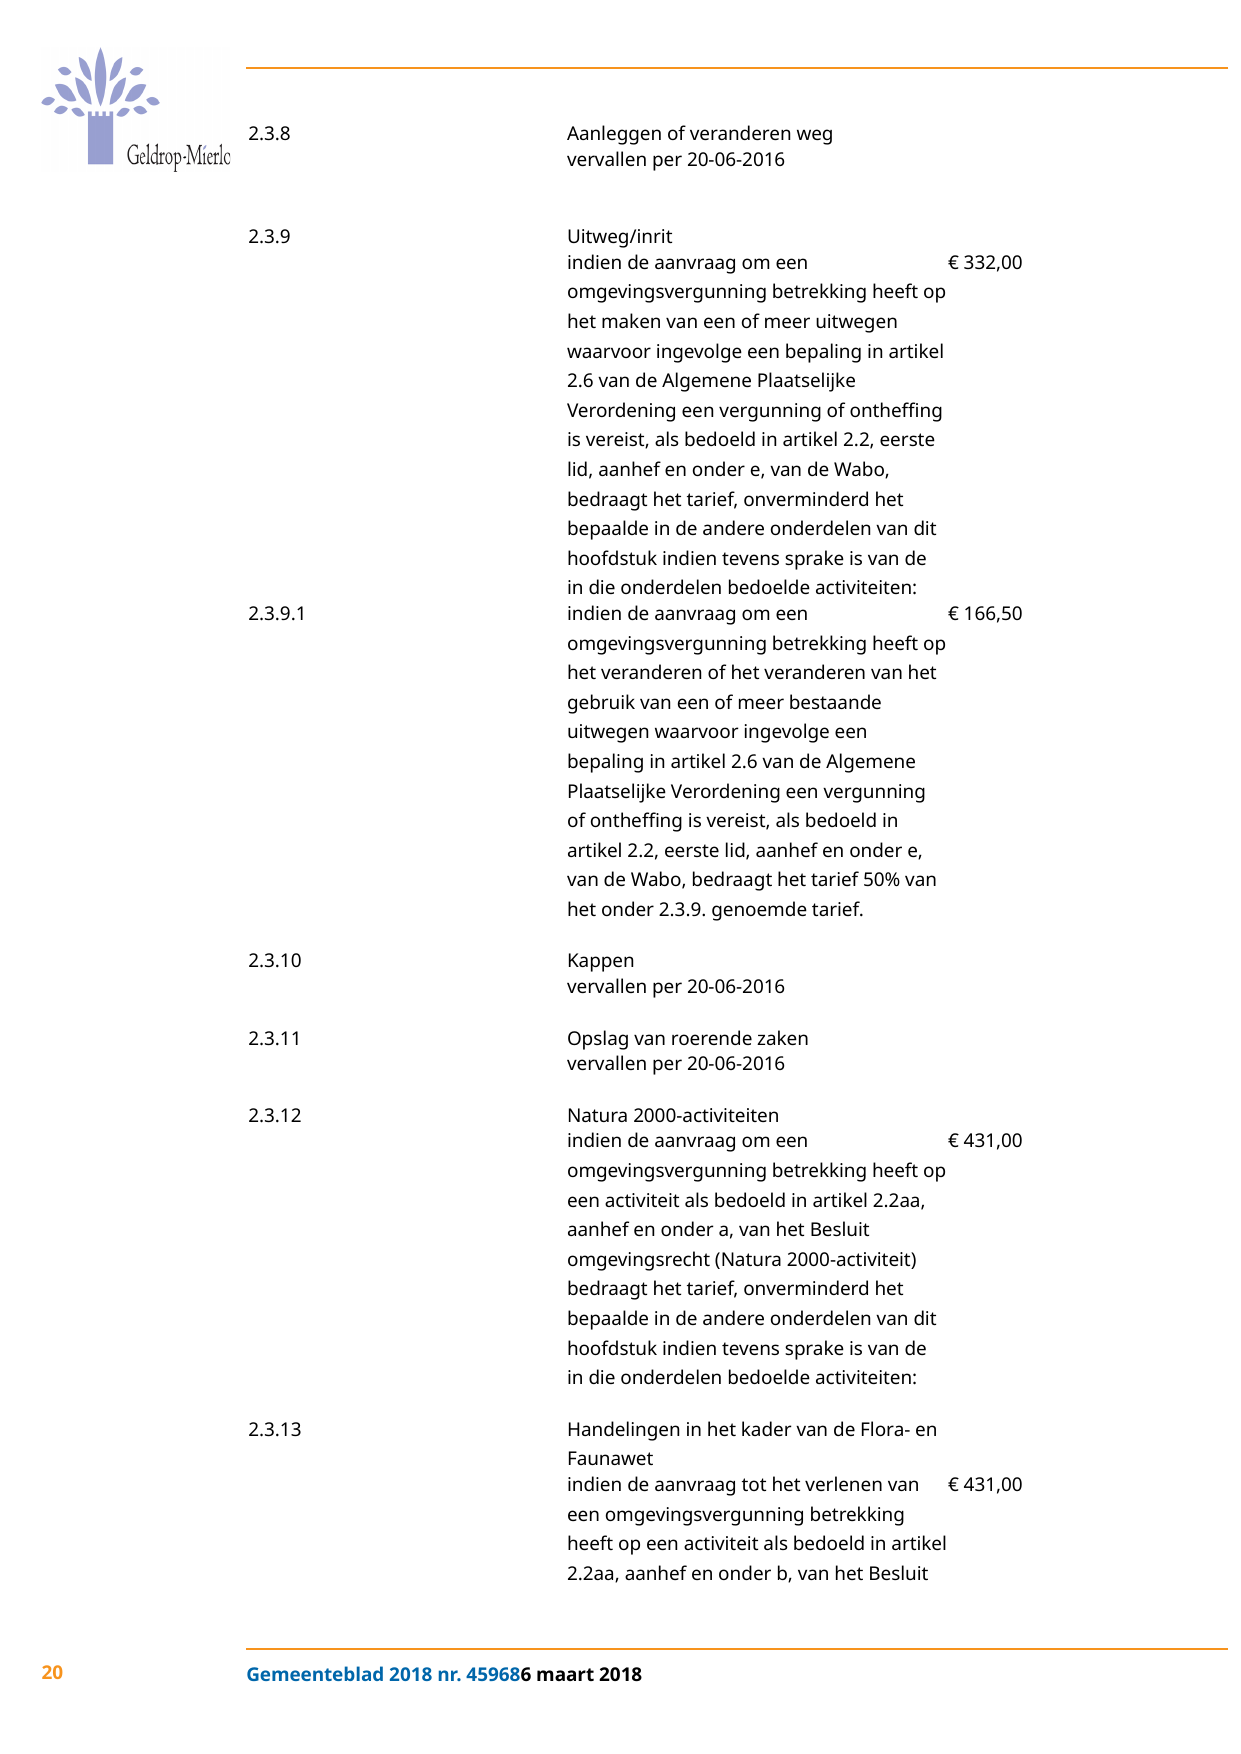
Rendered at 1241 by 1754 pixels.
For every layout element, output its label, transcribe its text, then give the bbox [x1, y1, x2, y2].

table_cell indien de aanvraag tot het verlenen van een omgevingsvergunning betrekking heeft op een activiteit als bedoeld in artikel 2.2aa, aanhef en onder b, van het Besluit [567, 1471, 948, 1586]
table_cell [948, 224, 1152, 249]
table_cell [948, 198, 1152, 223]
table_cell Natura 2000-activiteiten [567, 1102, 948, 1128]
table_cell [948, 1051, 1152, 1076]
table_cell [248, 999, 567, 1025]
table_cell 2.3.12 [248, 1102, 567, 1128]
table_cell € 431,00 [948, 1471, 1152, 1586]
table_cell Aanleggen of veranderen weg [567, 121, 948, 146]
table_cell 2.3.9.1 [248, 600, 567, 922]
table_cell [948, 1416, 1152, 1471]
table_cell [248, 922, 567, 948]
table_cell 2.3.8 [248, 121, 567, 146]
table_cell [567, 198, 948, 223]
table_cell vervallen per 20-06-2016 [567, 1051, 948, 1076]
table_cell vervallen per 20-06-2016 [567, 973, 948, 999]
table_cell vervallen per 20-06-2016 [567, 146, 948, 172]
table_cell [948, 1076, 1152, 1102]
table_cell [948, 922, 1152, 948]
table_cell [948, 1025, 1152, 1051]
table_cell [248, 198, 567, 223]
table_cell indien de aanvraag om een omgevingsvergunning betrekking heeft op een activiteit als bedoeld in artikel 2.2aa, aanhef en onder a, van het Besluit omgevingsrecht (Natura 2000-activiteit) bedraagt het tarief, onverminderd het bepaalde in de andere onderdelen van dit hoofdstuk indien tevens sprake is van de in die onderdelen bedoelde activiteiten: [567, 1128, 948, 1390]
table_cell Kappen [567, 948, 948, 973]
table_cell [567, 172, 948, 198]
table_cell [948, 1390, 1152, 1416]
table_cell [248, 973, 567, 999]
table_cell indien de aanvraag om een omgevingsvergunning betrekking heeft op het maken van een of meer uitwegen waarvoor ingevolge een bepaling in artikel 2.6 van de Algemene Plaatselijke Verordening een vergunning of ontheffing is vereist, als bedoeld in artikel 2.2, eerste lid, aanhef en onder e, van de Wabo, bedraagt het tarief, onverminderd het bepaalde in de andere onderdelen van dit hoofdstuk indien tevens sprake is van de in die onderdelen bedoelde activiteiten: [567, 249, 948, 600]
table_cell [248, 1076, 567, 1102]
table_cell [567, 95, 948, 121]
table_cell [948, 948, 1152, 973]
table_cell [248, 249, 567, 600]
table_cell [567, 922, 948, 948]
table_cell € 166,50 [948, 600, 1152, 922]
table_cell [948, 121, 1152, 146]
table_cell [948, 1102, 1152, 1128]
table_cell 2.3.13 [248, 1416, 567, 1471]
table_cell [567, 1390, 948, 1416]
table_cell [248, 146, 567, 172]
table_cell [248, 1051, 567, 1076]
table_cell [948, 973, 1152, 999]
table_cell [248, 172, 567, 198]
table_cell € 431,00 [948, 1128, 1152, 1390]
table_cell [248, 1471, 567, 1586]
table_cell indien de aanvraag om een omgevingsvergunning betrekking heeft op het veranderen of het veranderen van het gebruik van een of meer bestaande uitwegen waarvoor ingevolge een bepaling in artikel 2.6 van de Algemene Plaatselijke Verordening een vergunning of ontheffing is vereist, als bedoeld in artikel 2.2, eerste lid, aanhef en onder e, van de Wabo, bedraagt het tarief 50% van het onder 2.3.9. genoemde tarief. [567, 600, 948, 922]
table_cell 2.3.9 [248, 224, 567, 249]
table_cell [248, 1390, 567, 1416]
table_cell Opslag van roerende zaken [567, 1025, 948, 1051]
table_cell Uitweg/inrit [567, 224, 948, 249]
table_cell [948, 146, 1152, 172]
table_cell 2.3.11 [248, 1025, 567, 1051]
picture [41, 47, 231, 172]
table_cell 2.3.10 [248, 948, 567, 973]
table_cell Handelingen in het kader van de Flora- en Faunawet [567, 1416, 948, 1471]
table_cell [567, 1076, 948, 1102]
table_cell [248, 95, 567, 121]
table_cell [567, 999, 948, 1025]
table_cell € 332,00 [948, 249, 1152, 600]
table_cell [248, 1128, 567, 1390]
table_cell [948, 172, 1152, 198]
table_cell [948, 999, 1152, 1025]
